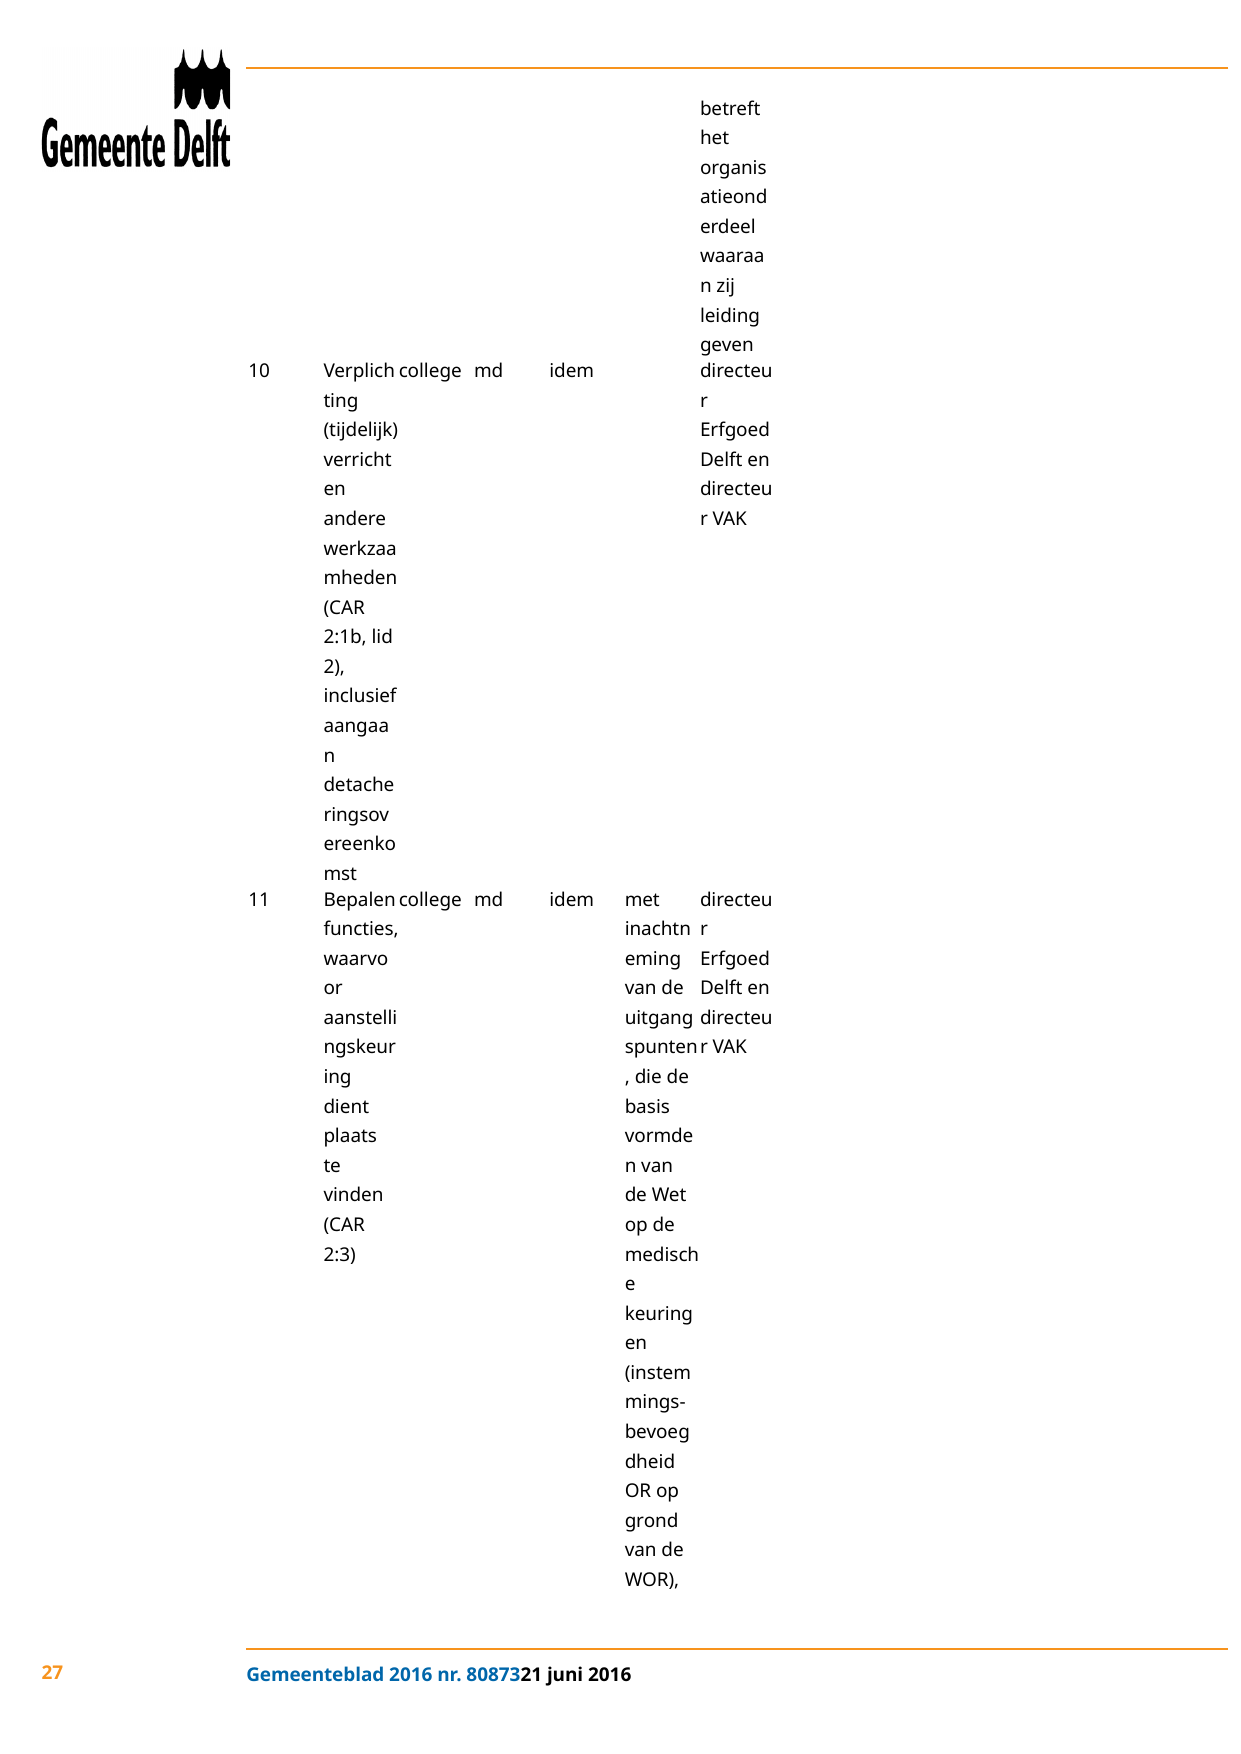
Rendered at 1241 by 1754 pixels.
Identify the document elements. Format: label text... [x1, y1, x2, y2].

table_cell [549, 95, 624, 357]
table_cell betreft het organisatieonderdeel waaraan zij leiding geven [700, 95, 775, 357]
table_cell 11 [248, 886, 323, 1592]
table_cell [399, 95, 474, 357]
table_cell idem [549, 357, 624, 886]
table_cell directeur Erfgoed Delft en directeur VAK [700, 357, 775, 886]
table_cell directeur Erfgoed Delft en directeur VAK [700, 886, 775, 1592]
table_cell [775, 886, 850, 1592]
table_cell [625, 357, 700, 886]
table_cell Bepalen functies, waarvoor aanstellingskeuring dient plaats te vinden (CAR 2:3) [323, 886, 398, 1592]
table_cell md [474, 886, 549, 1592]
table_cell Verplichting (tijdelijk) verrichten andere werkzaamheden (CAR 2:1b, lid 2), inclusief aangaan detacheringsovereenkomst [323, 357, 398, 886]
table_cell [474, 95, 549, 357]
table_cell college [399, 886, 474, 1592]
table_cell [248, 95, 323, 357]
table_cell college [399, 357, 474, 886]
table_cell [625, 95, 700, 357]
table_cell idem [549, 886, 624, 1592]
table_cell md [474, 357, 549, 886]
table_cell met inachtneming van de uitgangspunten, die de basis vormden van de Wet op de medische keuringen (instemmings-bevoegdheid OR op grond van de WOR), [625, 886, 700, 1592]
table_cell [323, 95, 398, 357]
picture [41, 47, 231, 172]
table_cell 10 [248, 357, 323, 886]
